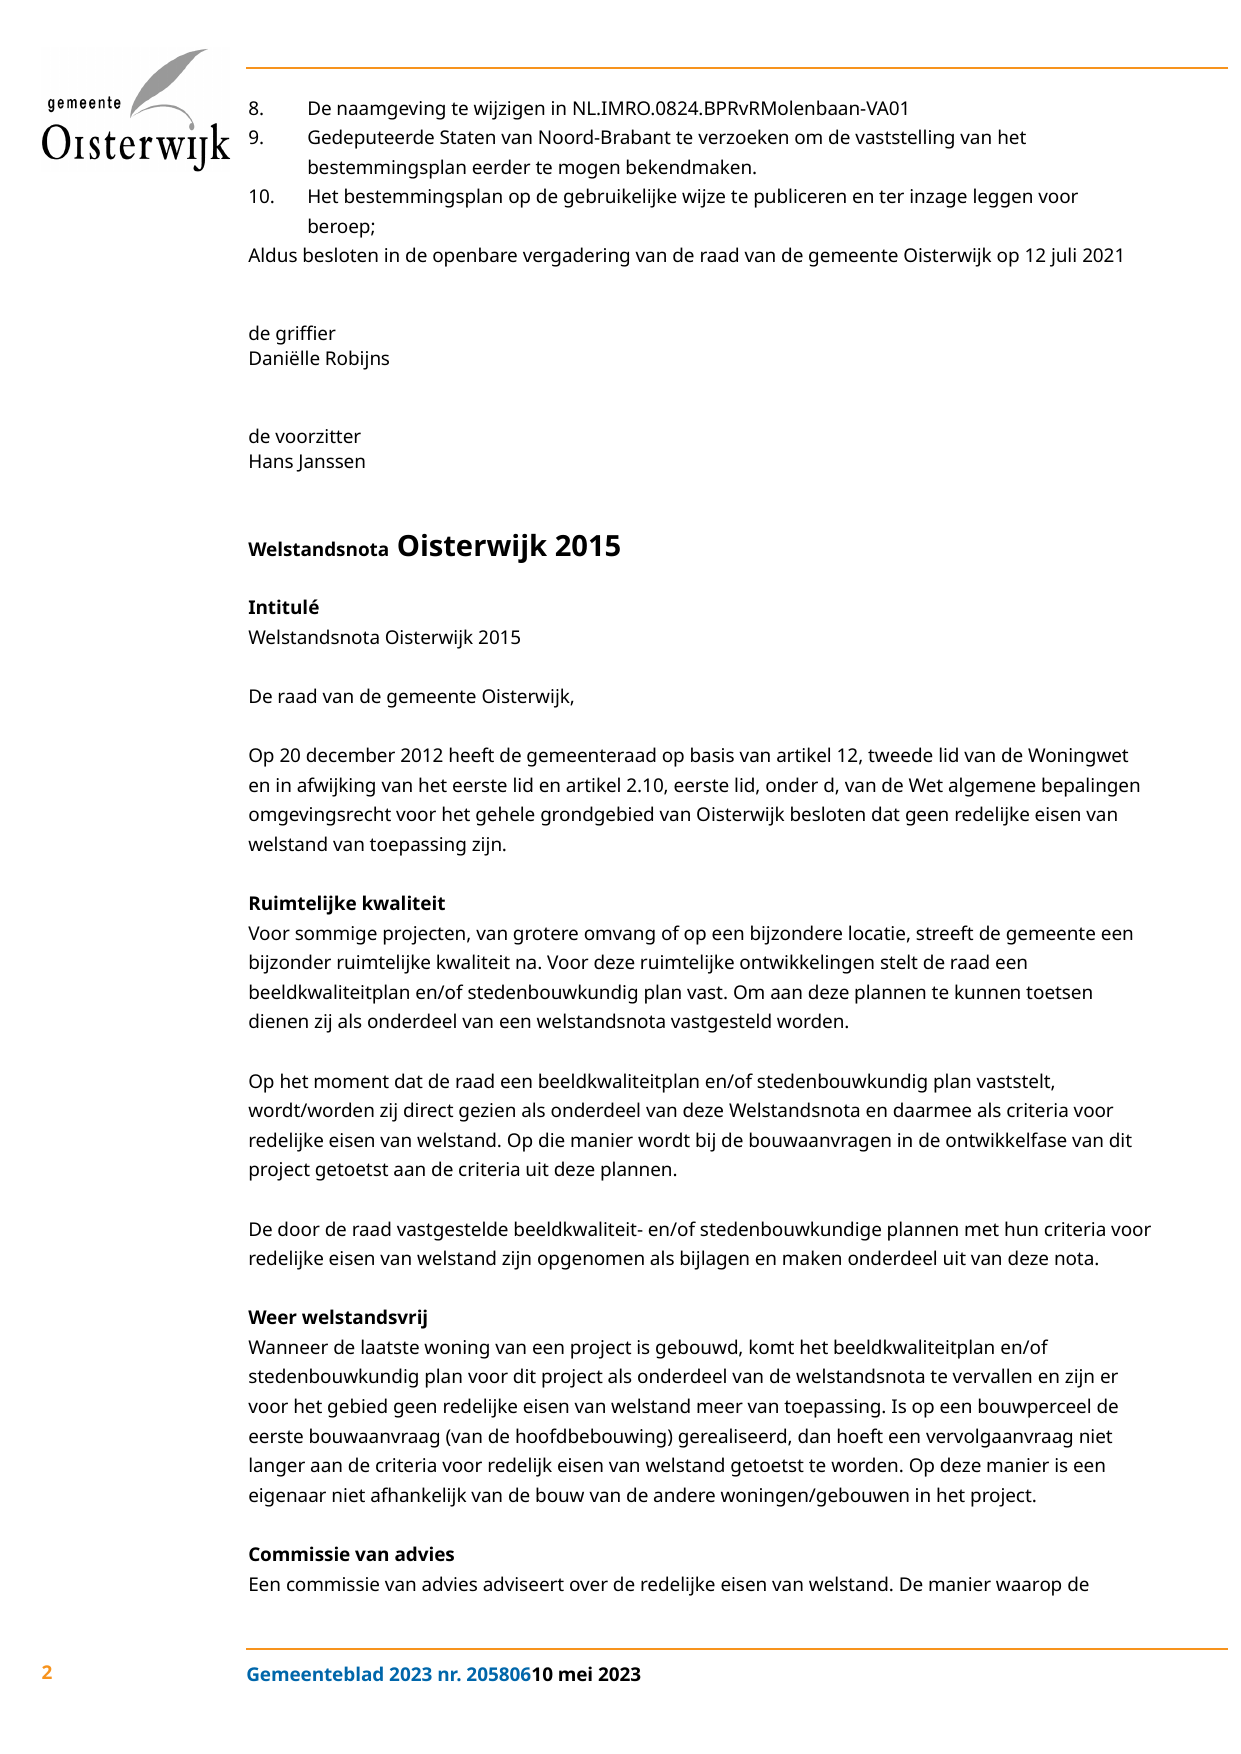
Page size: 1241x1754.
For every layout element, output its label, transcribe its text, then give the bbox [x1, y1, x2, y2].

text Welstandsnota Oisterwijk 2015 [248, 526, 1152, 565]
text Wanneer de laatste woning van een project is gebouwd, komt het beeldkwaliteitplan en/of stedenbouwkundig plan voor dit project als onderdeel van de welstandsnota te vervallen en zijn er voor het gebied geen redelijke eisen van welstand meer van toepassing. Is op een bouwperceel de eerste bouwaanvraag (van de hoofdbebouwing) gerealiseerd, dan hoeft een vervolgaanvraag niet langer aan de criteria voor redelijk eisen van welstand getoetst te worden. Op deze manier is een eigenaar niet afhankelijk van de bouw van de andere woningen/gebouwen in het project. [248, 1334, 1152, 1508]
list De naamgeving te wijzigen in NL.IMRO.0824.BPRvRMolenbaan-VA01 [248, 95, 1152, 121]
picture [41, 47, 231, 172]
text Voor sommige projecten, van grotere omvang of op een bijzondere locatie, streeft de gemeente een bijzonder ruimtelijke kwaliteit na. Voor deze ruimtelijke ontwikkelingen stelt de raad een beeldkwaliteitplan en/of stedenbouwkundig plan vast. Om aan deze plannen te kunnen toetsen dienen zij als onderdeel van een welstandsnota vastgesteld worden. [248, 920, 1152, 1034]
text Weer welstandsvrij [248, 1304, 1152, 1330]
text Aldus besloten in de openbare vergadering van de raad van de gemeente Oisterwijk op 12 juli 2021 [248, 243, 1152, 268]
text de griffier [248, 320, 1152, 346]
text Daniëlle Robijns [248, 346, 1152, 371]
text Ruimtelijke kwaliteit [248, 890, 1152, 916]
text De raad van de gemeente Oisterwijk, [248, 683, 1152, 709]
text Op 20 december 2012 heeft de gemeenteraad op basis van artikel 12, tweede lid van de Woningwet en in afwijking van het eerste lid en artikel 2.10, eerste lid, onder d, van de Wet algemene bepalingen omgevingsrecht voor het gehele grondgebied van Oisterwijk besloten dat geen redelijke eisen van welstand van toepassing zijn. [248, 742, 1152, 857]
text Een commissie van advies adviseert over de redelijke eisen van welstand. De manier waarop de [248, 1571, 1152, 1597]
text Hans Janssen [248, 448, 1152, 474]
text de voorzitter [248, 423, 1152, 448]
list Het bestemmingsplan op de gebruikelijke wijze te publiceren en ter inzage leggen voor beroep; [248, 183, 1152, 239]
text Commissie van advies [248, 1541, 1152, 1567]
list Gedeputeerde Staten van Noord-Brabant te verzoeken om de vaststelling van het bestemmingsplan eerder te mogen bekendmaken. [248, 124, 1152, 180]
text Welstandsnota Oisterwijk 2015 [248, 624, 1152, 650]
text Op het moment dat de raad een beeldkwaliteitplan en/of stedenbouwkundig plan vaststelt, wordt/worden zij direct gezien als onderdeel van deze Welstandsnota en daarmee als criteria voor redelijke eisen van welstand. Op die manier wordt bij de bouwaanvragen in de ontwikkelfase van dit project getoetst aan de criteria uit deze plannen. [248, 1068, 1152, 1182]
text De door de raad vastgestelde beeldkwaliteit- en/of stedenbouwkundige plannen met hun criteria voor redelijke eisen van welstand zijn opgenomen als bijlagen en maken onderdeel uit van deze nota. [248, 1216, 1152, 1271]
text Intitulé [248, 594, 1152, 620]
